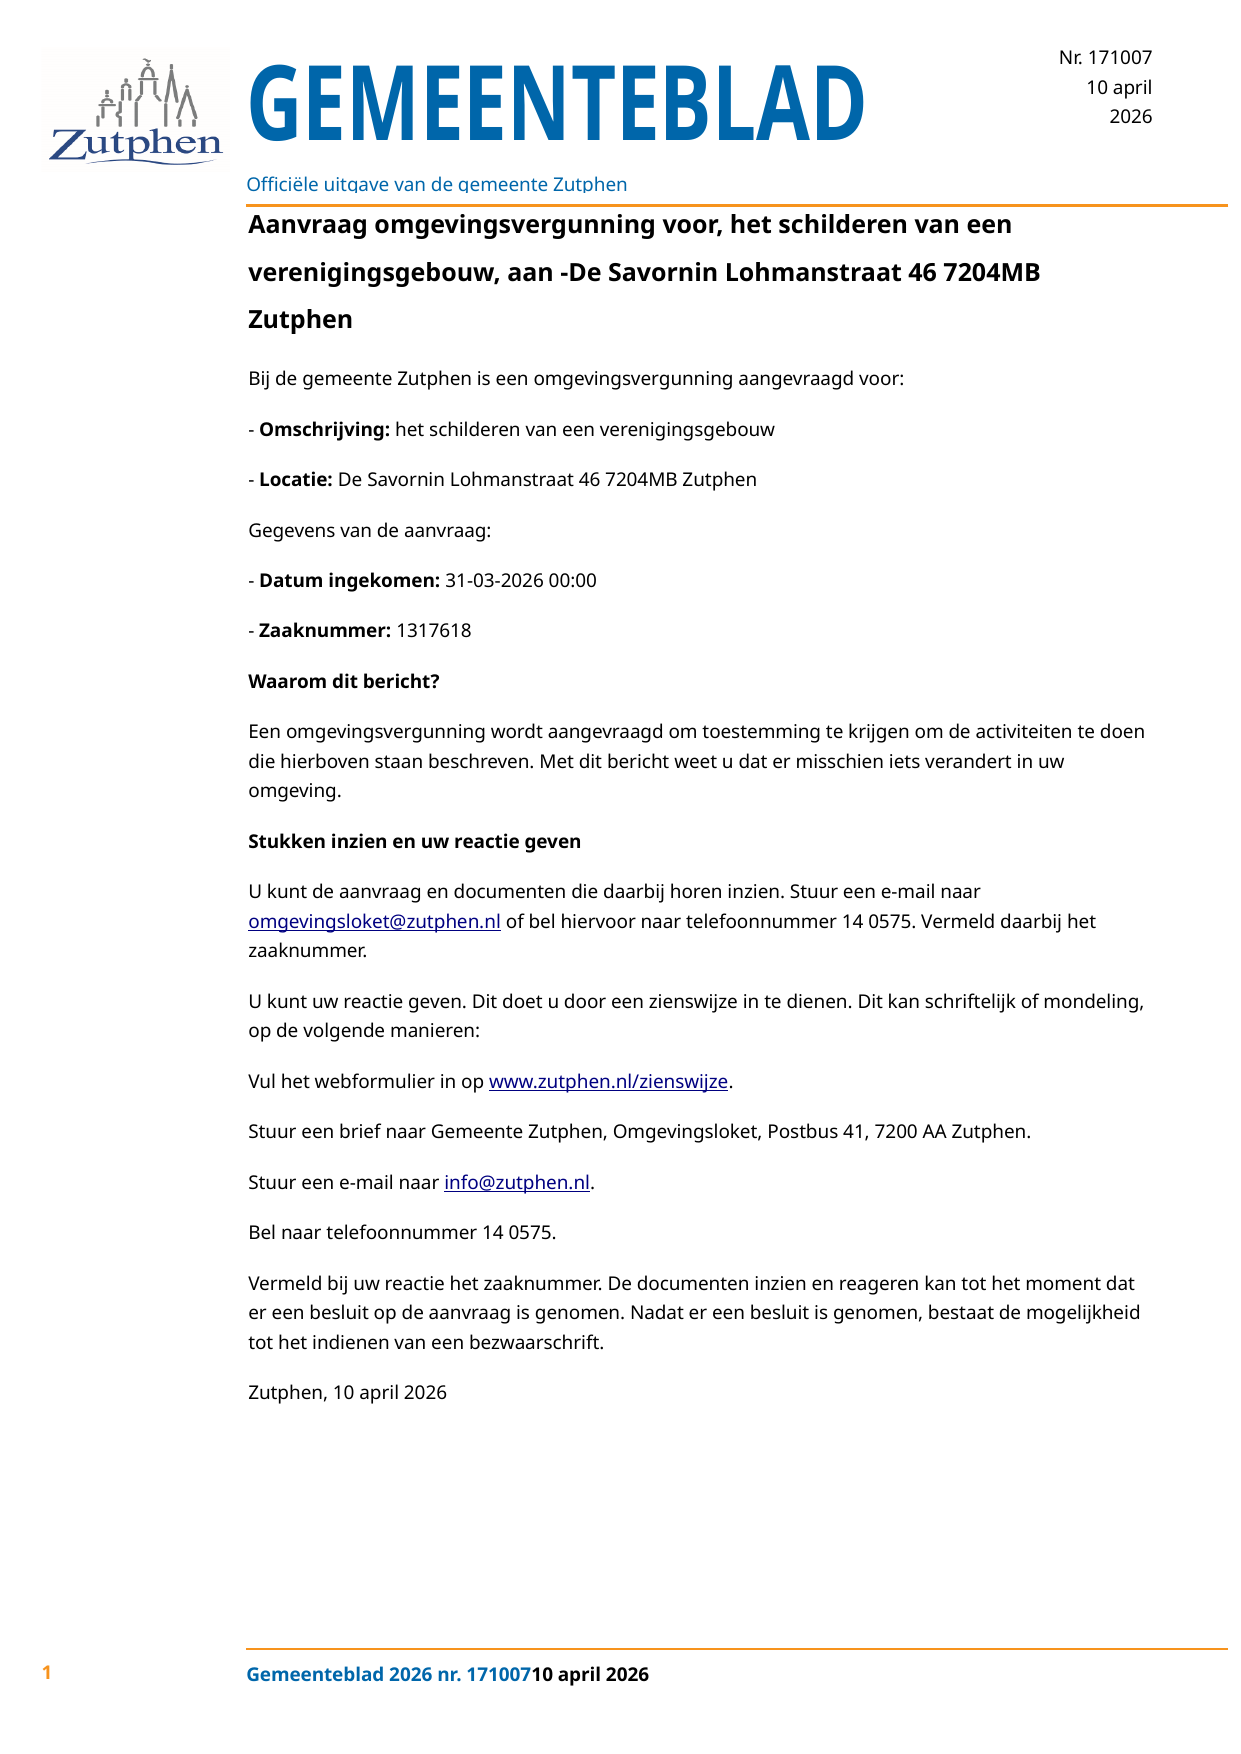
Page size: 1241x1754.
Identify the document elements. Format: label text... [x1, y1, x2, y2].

text - Zaaknummer: 1317618 [248, 618, 1152, 643]
text - Omschrijving: het schilderen van een verenigingsgebouw [248, 416, 1152, 442]
text Vul het webformulier in op www.zutphen.nl/zienswijze. [248, 1068, 1152, 1094]
text Een omgevingsvergunning wordt aangevraagd om toestemming te krijgen om de activiteiten te doen die hierboven staan beschreven. Met dit bericht weet u dat er misschien iets verandert in uw omgeving. [248, 718, 1152, 803]
text U kunt de aanvraag en documenten die daarbij horen inzien. Stuur een e-mail naar omgevingsloket@zutphen.nl of bel hiervoor naar telefoonnummer 14 0575. Vermeld daarbij het zaaknummer. [248, 878, 1152, 963]
text Waarom dit bericht? [248, 668, 1152, 694]
text U kunt uw reactie geven. Dit doet u door een zienswijze in te dienen. Dit kan schriftelijk of mondeling, op de volgende manieren: [248, 988, 1152, 1043]
picture [41, 47, 231, 172]
text Gegevens van de aanvraag: [248, 517, 1152, 542]
text - Locatie: De Savornin Lohmanstraat 46 7204MB Zutphen [248, 466, 1152, 492]
text Vermeld bij uw reactie het zaaknummer. De documenten inzien en reageren kan tot het moment dat er een besluit op de aanvraag is genomen. Nadat er een besluit is genomen, bestaat de mogelijkheid tot het indienen van een bezwaarschrift. [248, 1270, 1152, 1354]
text Aanvraag omgevingsvergunning voor, het schilderen van een verenigingsgebouw, aan -De Savornin Lohmanstraat 46 7204MB Zutphen [248, 207, 1152, 336]
text Zutphen, 10 april 2026 [248, 1379, 1152, 1405]
text - Datum ingekomen: 31-03-2026 00:00 [248, 567, 1152, 593]
text Bij de gemeente Zutphen is een omgevingsvergunning aangevraagd voor: [248, 366, 1152, 391]
text Stukken inzien en uw reactie geven [248, 828, 1152, 854]
text Bel naar telefoonnummer 14 0575. [248, 1219, 1152, 1245]
text Stuur een e-mail naar info@zutphen.nl. [248, 1169, 1152, 1194]
text Stuur een brief naar Gemeente Zutphen, Omgevingsloket, Postbus 41, 7200 AA Zutphen. [248, 1118, 1152, 1144]
